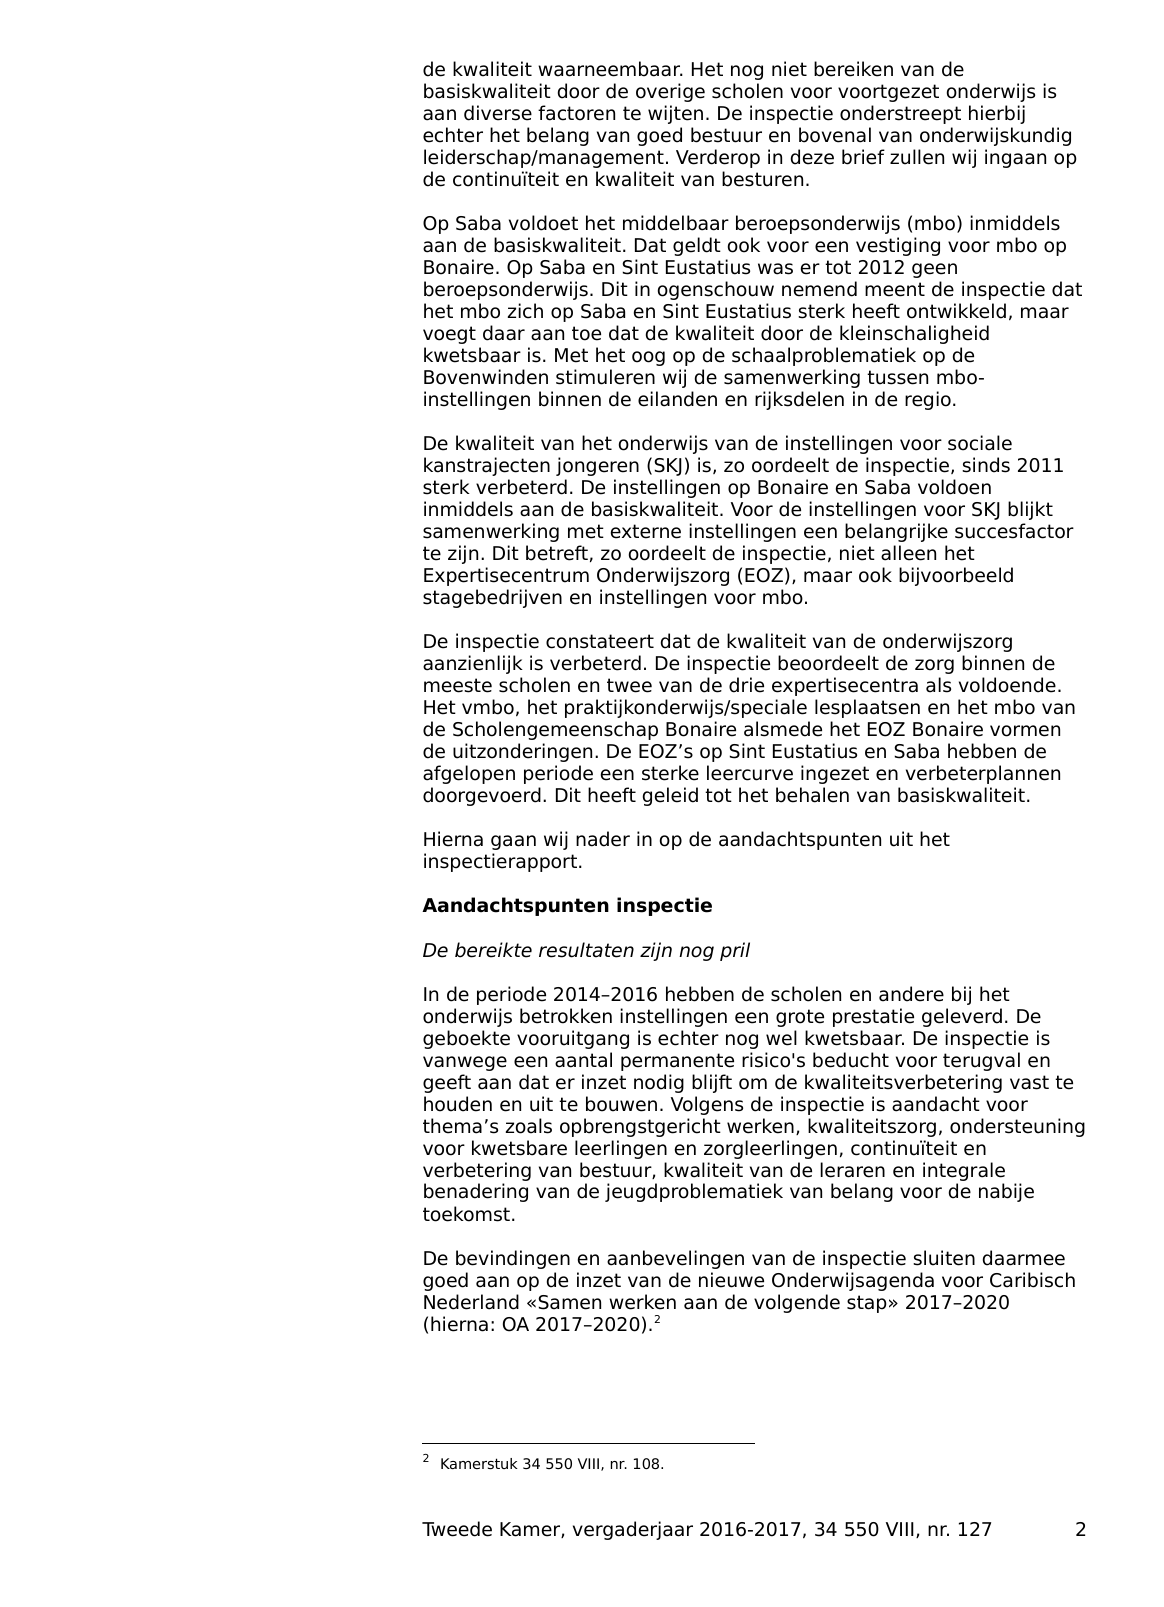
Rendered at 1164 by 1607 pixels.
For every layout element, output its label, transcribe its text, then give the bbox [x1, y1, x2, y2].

text De bevindingen en aanbevelingen van de inspectie sluiten daarmee goed aan op de inzet van de nieuwe Onderwijsagenda voor Caribisch Nederland «Samen werken aan de volgende stap» 2017–2020 (hierna: OA 2017–2020). [422, 1248, 1087, 1336]
text Kamerstuk 34 550 VIII, nr. 108. [422, 1452, 1087, 1474]
text De inspectie constateert dat de kwaliteit van de onderwijszorg aanzienlijk is verbeterd. De inspectie beoordeelt de zorg binnen de meeste scholen en twee van de drie expertisecentra als voldoende. Het vmbo, het praktijkonderwijs/speciale lesplaatsen en het mbo van de Scholengemeenschap Bonaire alsmede het EOZ Bonaire vormen de uitzonderingen. De EOZ’s op Sint Eustatius en Saba hebben de afgelopen periode een sterke leercurve ingezet en verbeterplannen doorgevoerd. Dit heeft geleid tot het behalen van basiskwaliteit. [422, 631, 1087, 807]
text Op Saba voldoet het middelbaar beroepsonderwijs (mbo) inmiddels aan de basiskwaliteit. Dat geldt ook voor een vestiging voor mbo op Bonaire. Op Saba en Sint Eustatius was er tot 2012 geen beroepsonderwijs. Dit in ogenschouw nemend meent de inspectie dat het mbo zich op Saba en Sint Eustatius sterk heeft ontwikkeld, maar voegt daar aan toe dat de kwaliteit door de kleinschaligheid kwetsbaar is. Met het oog op de schaalproblematiek op de Bovenwinden stimuleren wij de samenwerking tussen mbo-instellingen binnen de eilanden en rijksdelen in de regio. [422, 213, 1087, 411]
subtitle Aandachtspunten inspectie [422, 895, 1087, 917]
text In de periode 2014–2016 hebben de scholen en andere bij het onderwijs betrokken instellingen een grote prestatie geleverd. De geboekte vooruitgang is echter nog wel kwetsbaar. De inspectie is vanwege een aantal permanente risico's beducht voor terugval en geeft aan dat er inzet nodig blijft om de kwaliteitsverbetering vast te houden en uit te bouwen. Volgens de inspectie is aandacht voor thema’s zoals opbrengstgericht werken, kwaliteitszorg, ondersteuning voor kwetsbare leerlingen en zorgleerlingen, continuïteit en verbetering van bestuur, kwaliteit van de leraren en integrale benadering van de jeugdproblematiek van belang voor de nabije toekomst. [422, 984, 1087, 1225]
text Hierna gaan wij nader in op de aandachtspunten uit het inspectierapport. [422, 829, 1087, 873]
text de kwaliteit waarneembaar. Het nog niet bereiken van de basiskwaliteit door de overige scholen voor voortgezet onderwijs is aan diverse factoren te wijten. De inspectie onderstreept hierbij echter het belang van goed bestuur en bovenal van onderwijskundig leiderschap/management. Verderop in deze brief zullen wij ingaan op de continuïteit en kwaliteit van besturen. [422, 59, 1087, 191]
text De kwaliteit van het onderwijs van de instellingen voor sociale kanstrajecten jongeren (SKJ) is, zo oordeelt de inspectie, sinds 2011 sterk verbeterd. De instellingen op Bonaire en Saba voldoen inmiddels aan de basiskwaliteit. Voor de instellingen voor SKJ blijkt samenwerking met externe instellingen een belangrijke succesfactor te zijn. Dit betreft, zo oordeelt de inspectie, niet alleen het Expertisecentrum Onderwijszorg (EOZ), maar ook bijvoorbeeld stagebedrijven en instellingen voor mbo. [422, 433, 1087, 609]
subtitle De bereikte resultaten zijn nog pril [422, 939, 1087, 961]
